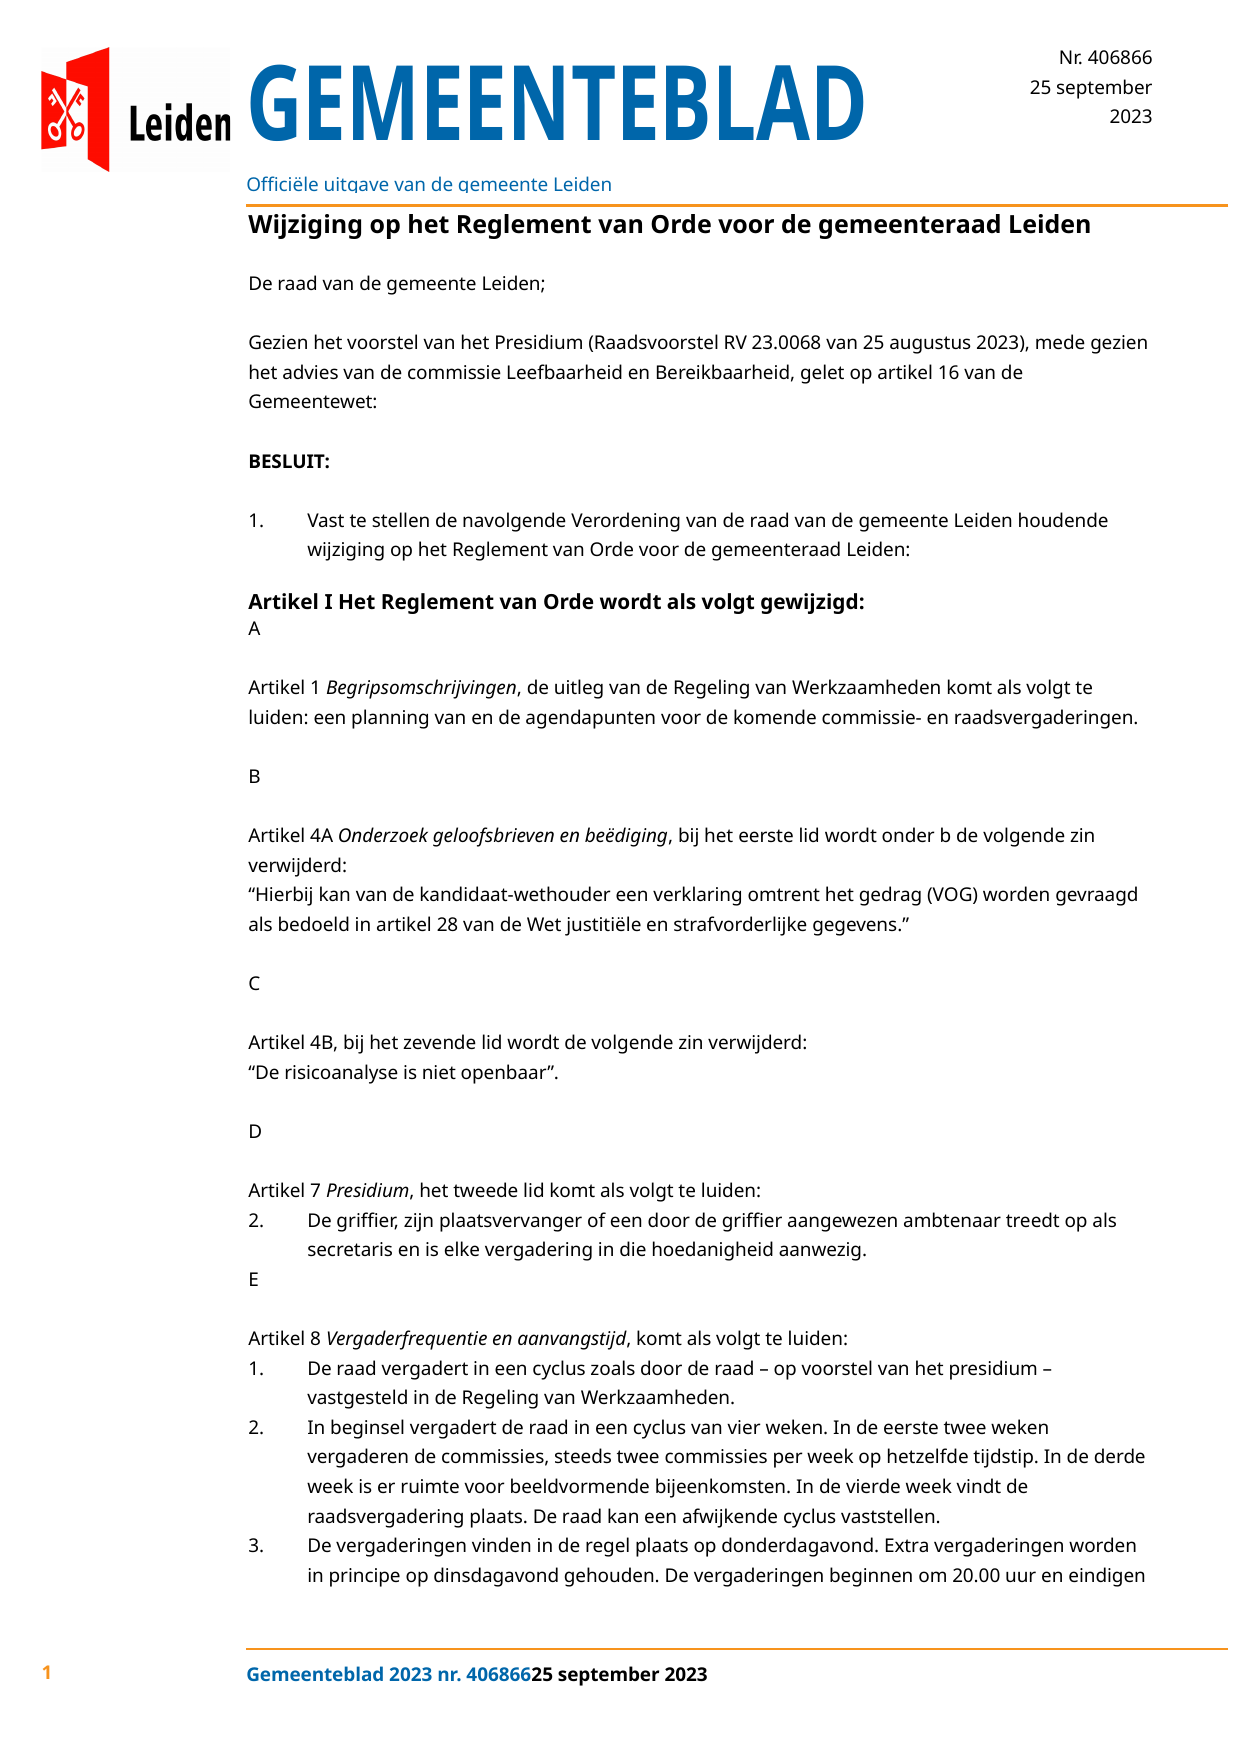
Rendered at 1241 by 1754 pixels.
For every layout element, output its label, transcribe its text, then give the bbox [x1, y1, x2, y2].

text A [248, 615, 1152, 641]
text C [248, 970, 1152, 996]
list De raad vergadert in een cyclus zoals door de raad – op voorstel van het presidium – vastgesteld in de Regeling van Werkzaamheden. [248, 1355, 1152, 1410]
list De vergaderingen vinden in de regel plaats op donderdagavond. Extra vergaderingen worden in principe op dinsdagavond gehouden. De vergaderingen beginnen om 20.00 uur en eindigen [248, 1532, 1152, 1588]
text B [248, 763, 1152, 789]
list In beginsel vergadert de raad in een cyclus van vier weken. In de eerste twee weken vergaderen de commissies, steeds twee commissies per week op hetzelfde tijdstip. In de derde week is er ruimte voor beeldvormende bijeenkomsten. In de vierde week vindt de raadsvergadering plaats. De raad kan een afwijkende cyclus vaststellen. [248, 1414, 1152, 1529]
text Artikel 7 Presidium, het tweede lid komt als volgt te luiden: [248, 1177, 1152, 1203]
text E [248, 1266, 1152, 1292]
text D [248, 1118, 1152, 1144]
text Artikel 4B, bij het zevende lid wordt de volgende zin verwijderd: [248, 1029, 1152, 1055]
text “Hierbij kan van de kandidaat-wethouder een verklaring omtrent het gedrag (VOG) worden gevraagd als bedoeld in artikel 28 van de Wet justitiële en strafvorderlijke gegevens.” [248, 882, 1152, 937]
list Vast te stellen de navolgende Verordening van de raad van de gemeente Leiden houdende wijziging op het Reglement van Orde voor de gemeenteraad Leiden: [248, 507, 1152, 562]
text Artikel 8 Vergaderfrequentie en aanvangstijd, komt als volgt te luiden: [248, 1325, 1152, 1351]
text BESLUIT: [248, 448, 1152, 473]
text “De risicoanalyse is niet openbaar”. [248, 1059, 1152, 1085]
text Artikel I Het Reglement van Orde wordt als volgt gewijzigd: [248, 587, 1152, 615]
text Gezien het voorstel van het Presidium (Raadsvoorstel RV 23.0068 van 25 augustus 2023), mede gezien het advies van de commissie Leefbaarheid en Bereikbaarheid, gelet op artikel 16 van de Gemeentewet: [248, 329, 1152, 414]
list De griffier, zijn plaatsvervanger of een door de griffier aangewezen ambtenaar treedt op als secretaris en is elke vergadering in die hoedanigheid aanwezig. [248, 1207, 1152, 1262]
text De raad van de gemeente Leiden; [248, 270, 1152, 296]
picture [41, 47, 231, 172]
text Wijziging op het Reglement van Orde voor de gemeenteraad Leiden [248, 207, 1152, 241]
text Artikel 4A Onderzoek geloofsbrieven en beëdiging, bij het eerste lid wordt onder b de volgende zin verwijderd: [248, 822, 1152, 878]
text Artikel 1 Begripsomschrijvingen, de uitleg van de Regeling van Werkzaamheden komt als volgt te luiden: een planning van en de agendapunten voor de komende commissie- en raadsvergaderingen. [248, 674, 1152, 730]
